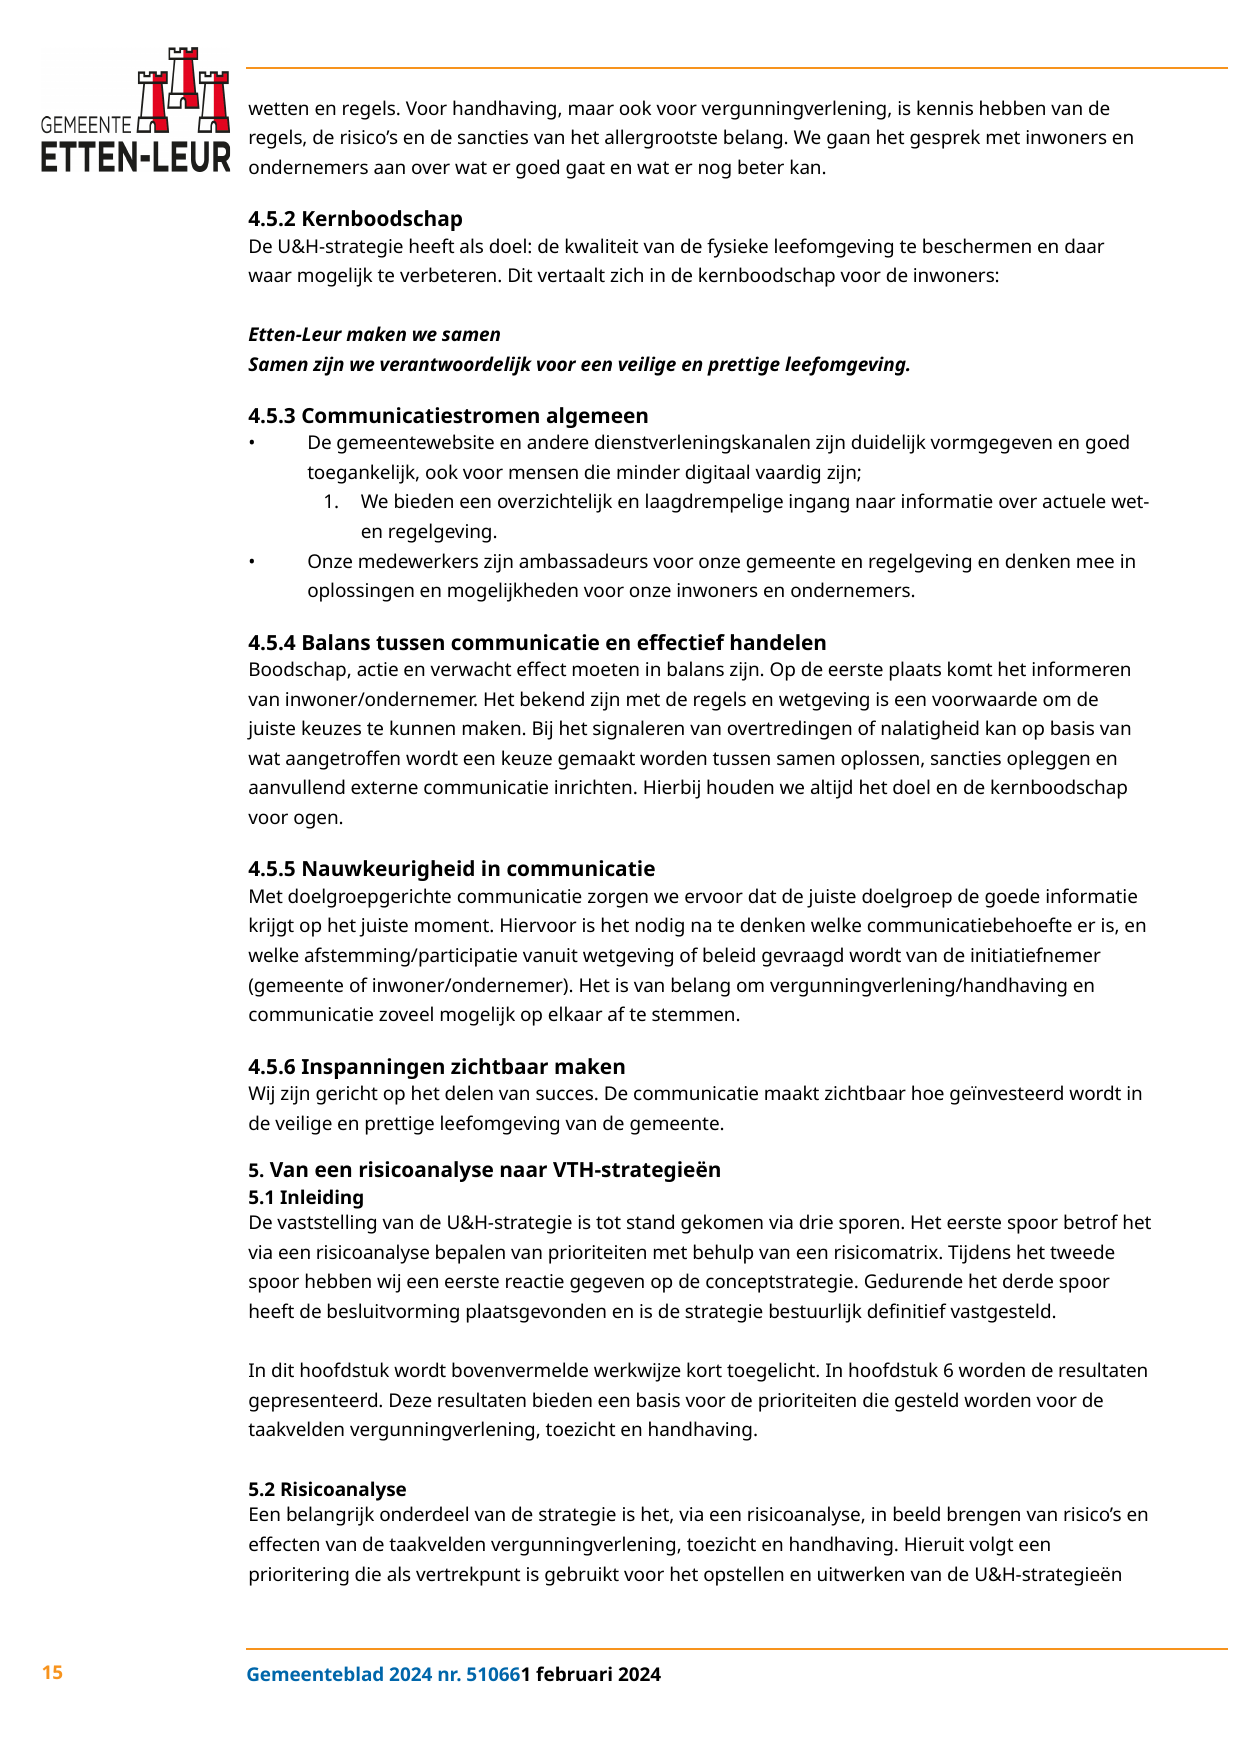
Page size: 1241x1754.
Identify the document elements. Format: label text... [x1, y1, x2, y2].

text Een belangrijk onderdeel van de strategie is het, via een risicoanalyse, in beeld brengen van risico’s en effecten van de taakvelden vergunningverlening, toezicht en handhaving. Hieruit volgt een prioritering die als vertrekpunt is gebruikt voor het opstellen en uitwerken van de U&H-strategieën [248, 1502, 1152, 1586]
list We bieden een overzichtelijk en laagdrempelige ingang naar informatie over actuele wet- en regelgeving. [323, 489, 1152, 544]
text 5.2 Risicoanalyse [248, 1476, 1152, 1502]
text 5.1 Inleiding [248, 1184, 1152, 1209]
text wetten en regels. Voor handhaving, maar ook voor vergunningverlening, is kennis hebben van de regels, de risico’s en de sancties van het allergrootste belang. We gaan het gesprek met inwoners en ondernemers aan over wat er goed gaat en wat er nog beter kan. [248, 95, 1152, 180]
text Wij zijn gericht op het delen van succes. De communicatie maakt zichtbaar hoe geïnvesteerd wordt in de veilige en prettige leefomgeving van de gemeente. [248, 1080, 1152, 1136]
text Met doelgroepgerichte communicatie zorgen we ervoor dat de juiste doelgroep de goede informatie krijgt op het juiste moment. Hiervoor is het nodig na te denken welke communicatiebehoefte er is, en welke afstemming/participatie vanuit wetgeving of beleid gevraagd wordt van de initiatiefnemer (gemeente of inwoner/ondernemer). Het is van belang om vergunningverlening/handhaving en communicatie zoveel mogelijk op elkaar af te stemmen. [248, 883, 1152, 1027]
table_header Etten-Leur maken we samen Samen zijn we verantwoordelijk voor een veilige en prettige leefomgeving. [248, 322, 1152, 377]
text 4.5.3 Communicatiestromen algemeen [248, 401, 1152, 429]
list Onze medewerkers zijn ambassadeurs voor onze gemeente en regelgeving en denken mee in oplossingen en mogelijkheden voor onze inwoners en ondernemers. [248, 548, 1152, 603]
text In dit hoofdstuk wordt bovenvermelde werkwijze kort toegelicht. In hoofdstuk 6 worden de resultaten gepresenteerd. Deze resultaten bieden een basis voor de prioriteiten die gesteld worden voor de taakvelden vergunningverlening, toezicht en handhaving. [248, 1357, 1152, 1442]
list De gemeentewebsite en andere dienstverleningskanalen zijn duidelijk vormgegeven en goed toegankelijk, ook voor mensen die minder digitaal vaardig zijn; [248, 429, 1152, 485]
picture [41, 47, 231, 172]
text Boodschap, actie en verwacht effect moeten in balans zijn. Op de eerste plaats komt het informeren van inwoner/ondernemer. Het bekend zijn met de regels en wetgeving is een voorwaarde om de juiste keuzes te kunnen maken. Bij het signaleren van overtredingen of nalatigheid kan op basis van wat aangetroffen wordt een keuze gemaakt worden tussen samen oplossen, sancties opleggen en aanvullend externe communicatie inrichten. Hierbij houden we altijd het doel en de kernboodschap voor ogen. [248, 656, 1152, 830]
text 4.5.5 Nauwkeurigheid in communicatie [248, 854, 1152, 883]
text 4.5.6 Inspanningen zichtbaar maken [248, 1052, 1152, 1080]
text De vaststelling van de U&H-strategie is tot stand gekomen via drie sporen. Het eerste spoor betrof het via een risicoanalyse bepalen van prioriteiten met behulp van een risicomatrix. Tijdens het tweede spoor hebben wij een eerste reactie gegeven op de conceptstrategie. Gedurende het derde spoor heeft de besluitvorming plaatsgevonden en is de strategie bestuurlijk definitief vastgesteld. [248, 1209, 1152, 1324]
text 5. Van een risicoanalyse naar VTH-strategieën [248, 1155, 1152, 1184]
text 4.5.4 Balans tussen communicatie en effectief handelen [248, 628, 1152, 656]
text 4.5.2 Kernboodschap [248, 204, 1152, 233]
text De U&H-strategie heeft als doel: de kwaliteit van de fysieke leefomgeving te beschermen en daar waar mogelijk te verbeteren. Dit vertaalt zich in de kernboodschap voor de inwoners: [248, 233, 1152, 288]
